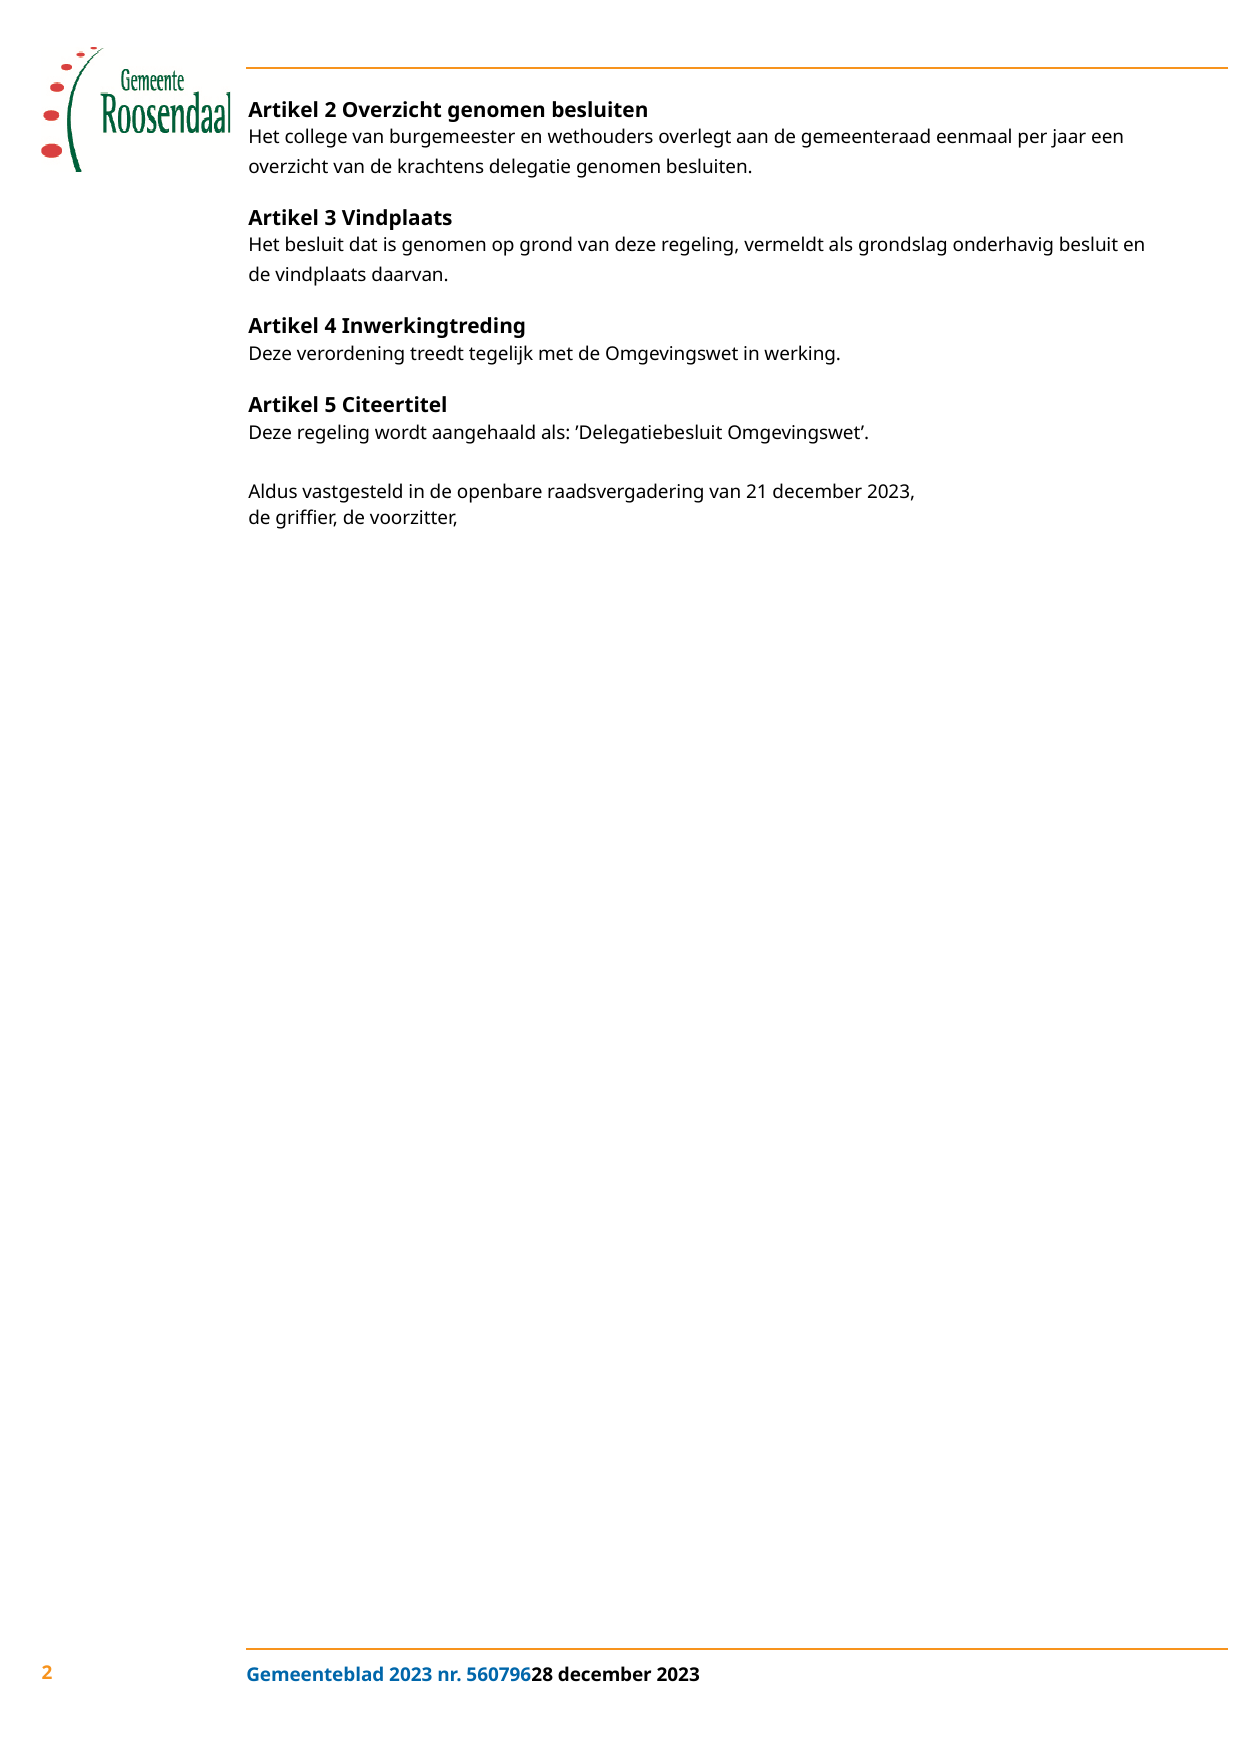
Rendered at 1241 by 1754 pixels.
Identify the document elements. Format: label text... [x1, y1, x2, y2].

text Het besluit dat is genomen op grond van deze regeling, vermeldt als grondslag onderhavig besluit en de vindplaats daarvan. [248, 232, 1152, 287]
text Artikel 4 Inwerkingtreding [248, 312, 1152, 340]
text Het college van burgemeester en wethouders overlegt aan de gemeenteraad eenmaal per jaar een overzicht van de krachtens delegatie genomen besluiten. [248, 123, 1152, 178]
text Aldus vastgesteld in de openbare raadsvergadering van 21 december 2023, [248, 478, 1152, 504]
picture [41, 47, 231, 172]
text Artikel 2 Overzicht genomen besluiten [248, 95, 1152, 123]
text Deze regeling wordt aangehaald als: ’Delegatiebesluit Omgevingswet’. [248, 419, 1152, 445]
text de griffier, de voorzitter, [248, 504, 1152, 529]
text Artikel 5 Citeertitel [248, 391, 1152, 419]
text Artikel 3 Vindplaats [248, 203, 1152, 232]
text Deze verordening treedt tegelijk met de Omgevingswet in werking. [248, 340, 1152, 366]
